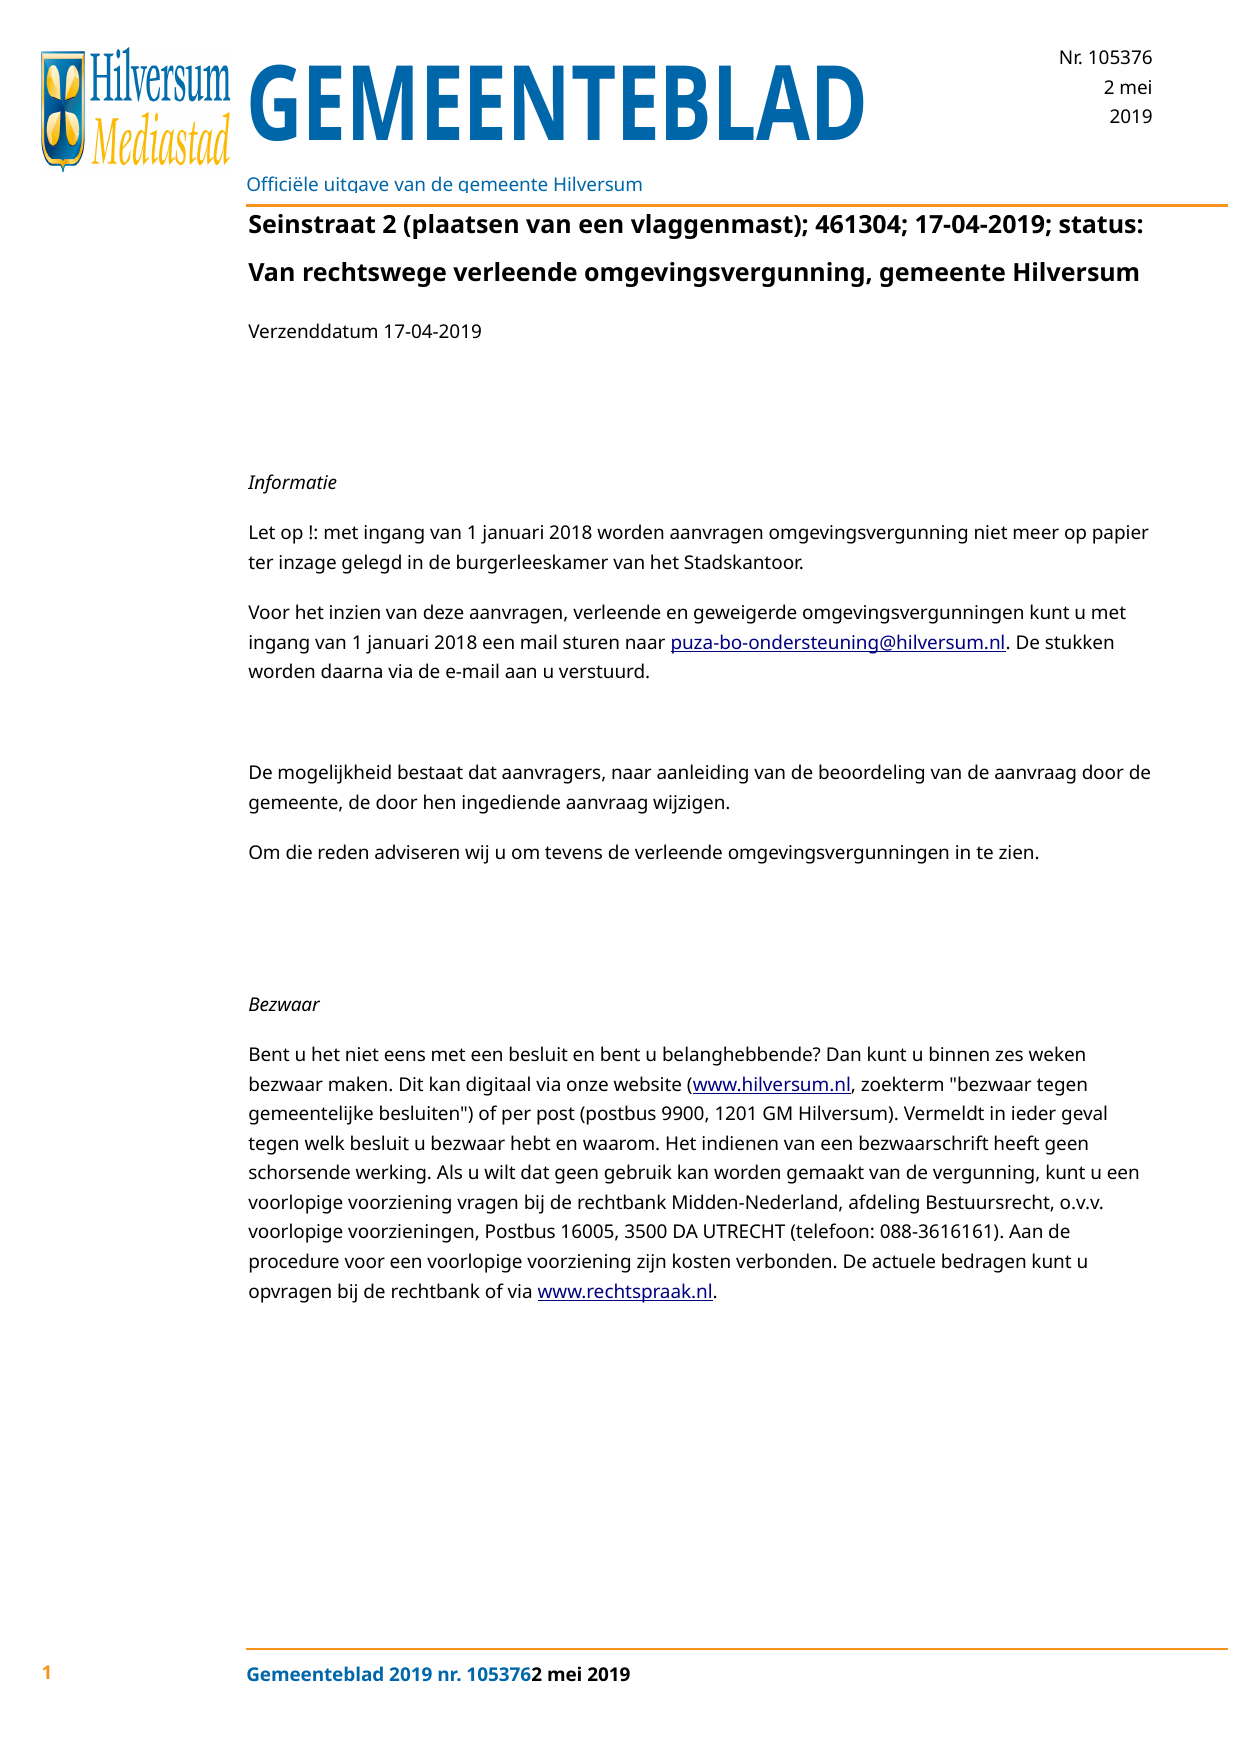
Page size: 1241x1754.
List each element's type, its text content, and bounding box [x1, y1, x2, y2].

text Informatie [248, 469, 1152, 495]
picture [41, 47, 231, 172]
text Voor het inzien van deze aanvragen, verleende en geweigerde omgevingsvergunningen kunt u met ingang van 1 januari 2018 een mail sturen naar puza-bo-ondersteuning@hilversum.nl. De stukken worden daarna via de e-mail aan u verstuurd. [248, 599, 1152, 684]
text Let op !: met ingang van 1 januari 2018 worden aanvragen omgevingsvergunning niet meer op papier ter inzage gelegd in de burgerleeskamer van het Stadskantoor. [248, 519, 1152, 575]
text Om die reden adviseren wij u om tevens de verleende omgevingsvergunningen in te zien. [248, 839, 1152, 865]
text Seinstraat 2 (plaatsen van een vlaggenmast); 461304; 17-04-2019; status: Van rechtswege verleende omgevingsvergunning, gemeente Hilversum [248, 207, 1152, 288]
text Bezwaar [248, 991, 1152, 1017]
text De mogelijkheid bestaat dat aanvragers, naar aanleiding van de beoordeling van de aanvraag door de gemeente, de door hen ingediende aanvraag wijzigen. [248, 759, 1152, 815]
text Bent u het niet eens met een besluit en bent u belanghebbende? Dan kunt u binnen zes weken bezwaar maken. Dit kan digitaal via onze website (www.hilversum.nl, zoekterm "bezwaar tegen gemeentelijke besluiten") of per post (postbus 9900, 1201 GM Hilversum). Vermeldt in ieder geval tegen welk besluit u bezwaar hebt en waarom. Het indienen van een bezwaarschrift heeft geen schorsende werking. Als u wilt dat geen gebruik kan worden gemaakt van de vergunning, kunt u een voorlopige voorziening vragen bij de rechtbank Midden-Nederland, afdeling Bestuursrecht, o.v.v. voorlopige voorzieningen, Postbus 16005, 3500 DA UTRECHT (telefoon: 088-3616161). Aan de procedure voor een voorlopige voorziening zijn kosten verbonden. De actuele bedragen kunt u opvragen bij de rechtbank of via www.rechtspraak.nl. [248, 1041, 1152, 1304]
text Verzenddatum 17-04-2019 [248, 318, 1152, 344]
